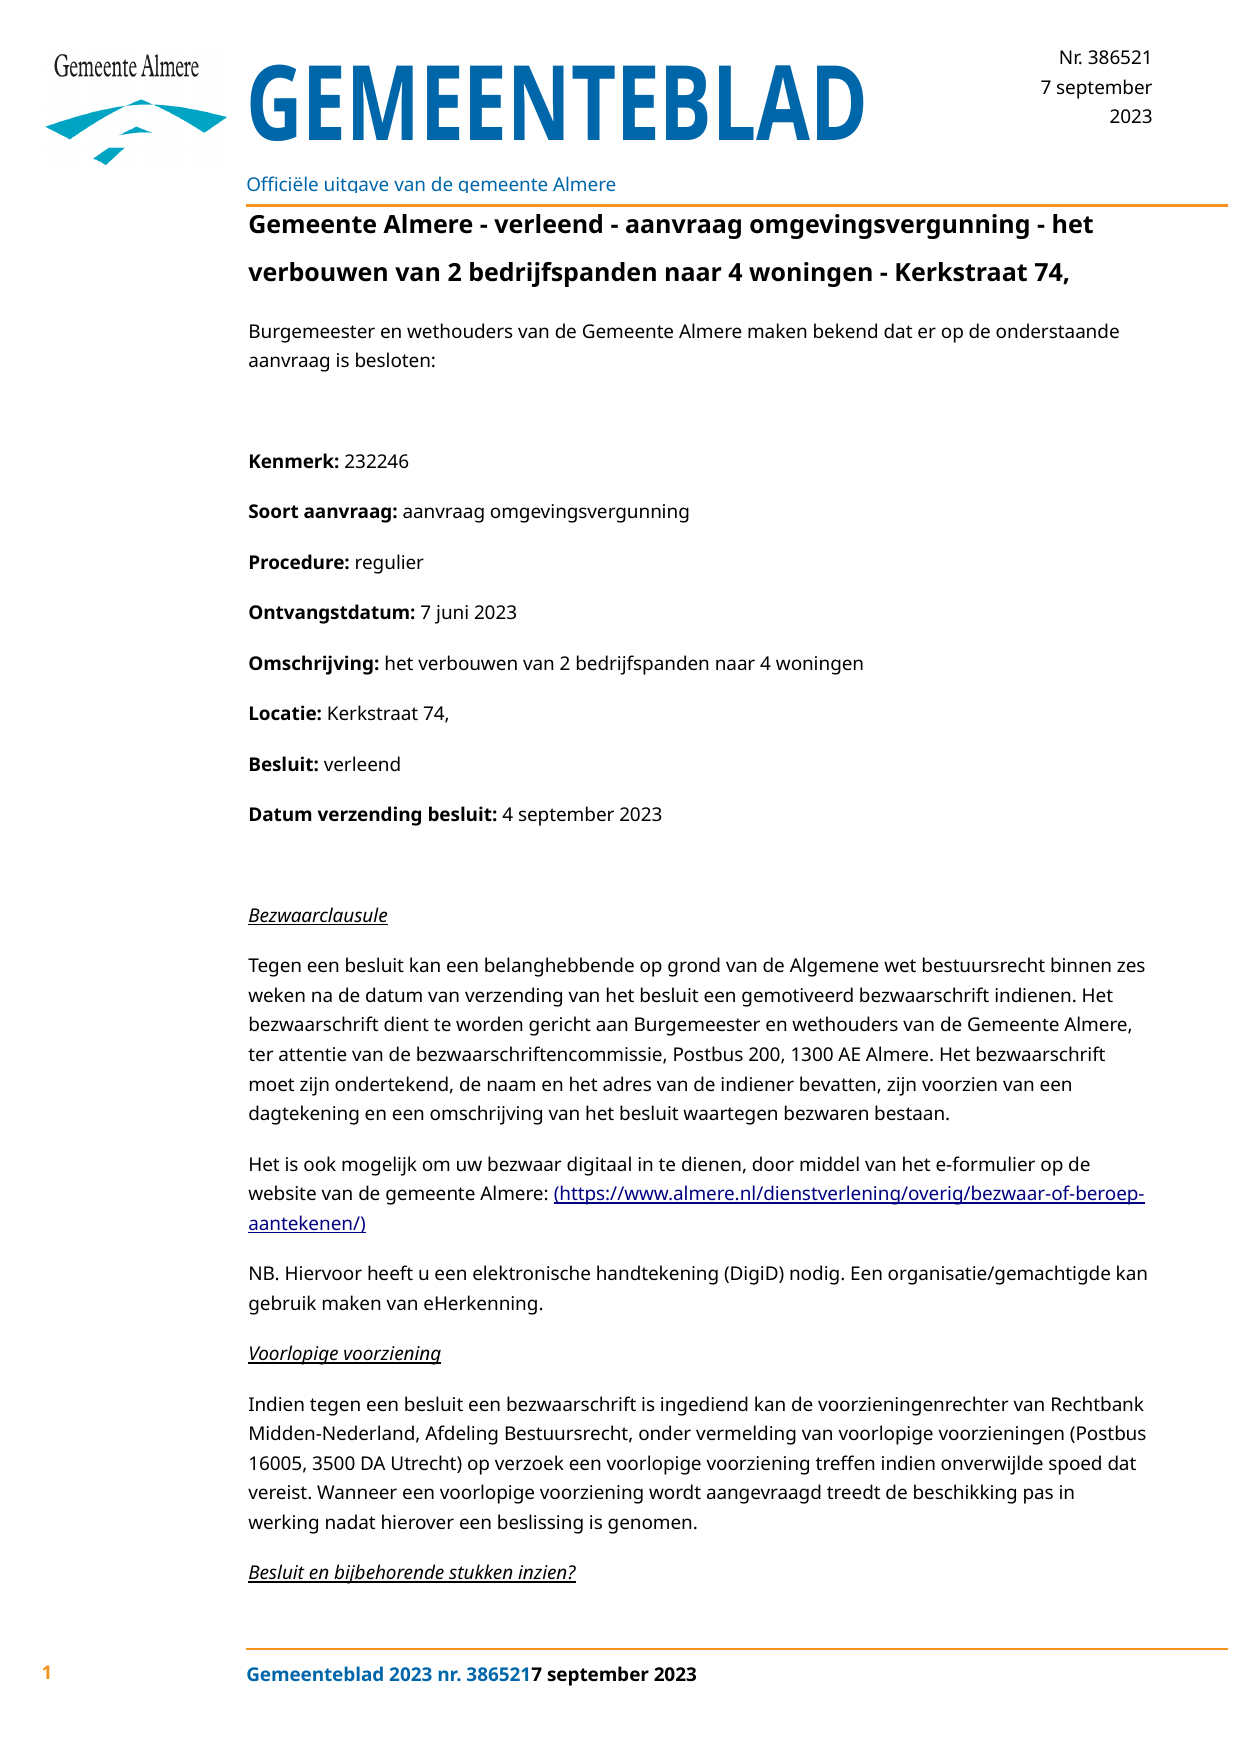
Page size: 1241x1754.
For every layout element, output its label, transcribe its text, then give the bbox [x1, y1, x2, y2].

text Gemeente Almere - verleend - aanvraag omgevingsvergunning - het verbouwen van 2 bedrijfspanden naar 4 woningen - Kerkstraat 74, [248, 207, 1152, 288]
text Omschrijving: het verbouwen van 2 bedrijfspanden naar 4 woningen [248, 650, 1152, 676]
text Burgemeester en wethouders van de Gemeente Almere maken bekend dat er op de onderstaande aanvraag is besloten: [248, 318, 1152, 373]
text Besluit: verleend [248, 751, 1152, 777]
text Locatie: Kerkstraat 74, [248, 700, 1152, 726]
text Tegen een besluit kan een belanghebbende op grond van de Algemene wet bestuursrecht binnen zes weken na de datum van verzending van het besluit een gemotiveerd bezwaarschrift indienen. Het bezwaarschrift dient te worden gericht aan Burgemeester en wethouders van de Gemeente Almere, ter attentie van de bezwaarschriftencommissie, Postbus 200, 1300 AE Almere. Het bezwaarschrift moet zijn ondertekend, de naam en het adres van de indiener bevatten, zijn voorzien van een dagtekening en een omschrijving van het besluit waartegen bezwaren bestaan. [248, 952, 1152, 1126]
picture [41, 47, 231, 172]
text Ontvangstdatum: 7 juni 2023 [248, 599, 1152, 625]
text Procedure: regulier [248, 549, 1152, 575]
text Bezwaarclausule [248, 902, 1152, 928]
text Besluit en bijbehorende stukken inzien? [248, 1559, 1152, 1585]
text Datum verzending besluit: 4 september 2023 [248, 801, 1152, 827]
text Kenmerk: 232246 [248, 448, 1152, 474]
text Voorlopige voorziening [248, 1340, 1152, 1366]
text NB. Hiervoor heeft u een elektronische handtekening (DigiD) nodig. Een organisatie/gemachtigde kan gebruik maken van eHerkenning. [248, 1260, 1152, 1316]
text Soort aanvraag: aanvraag omgevingsvergunning [248, 499, 1152, 524]
text Het is ook mogelijk om uw bezwaar digitaal in te dienen, door middel van het e-formulier op de website van de gemeente Almere: (https://www.almere.nl/dienstverlening/overig/bezwaar-of-beroep-aantekenen/) [248, 1151, 1152, 1236]
text Indien tegen een besluit een bezwaarschrift is ingediend kan de voorzieningenrechter van Rechtbank Midden-Nederland, Afdeling Bestuursrecht, onder vermelding van voorlopige voorzieningen (Postbus 16005, 3500 DA Utrecht) op verzoek een voorlopige voorziening treffen indien onverwijlde spoed dat vereist. Wanneer een voorlopige voorziening wordt aangevraagd treedt de beschikking pas in werking nadat hierover een beslissing is genomen. [248, 1391, 1152, 1535]
